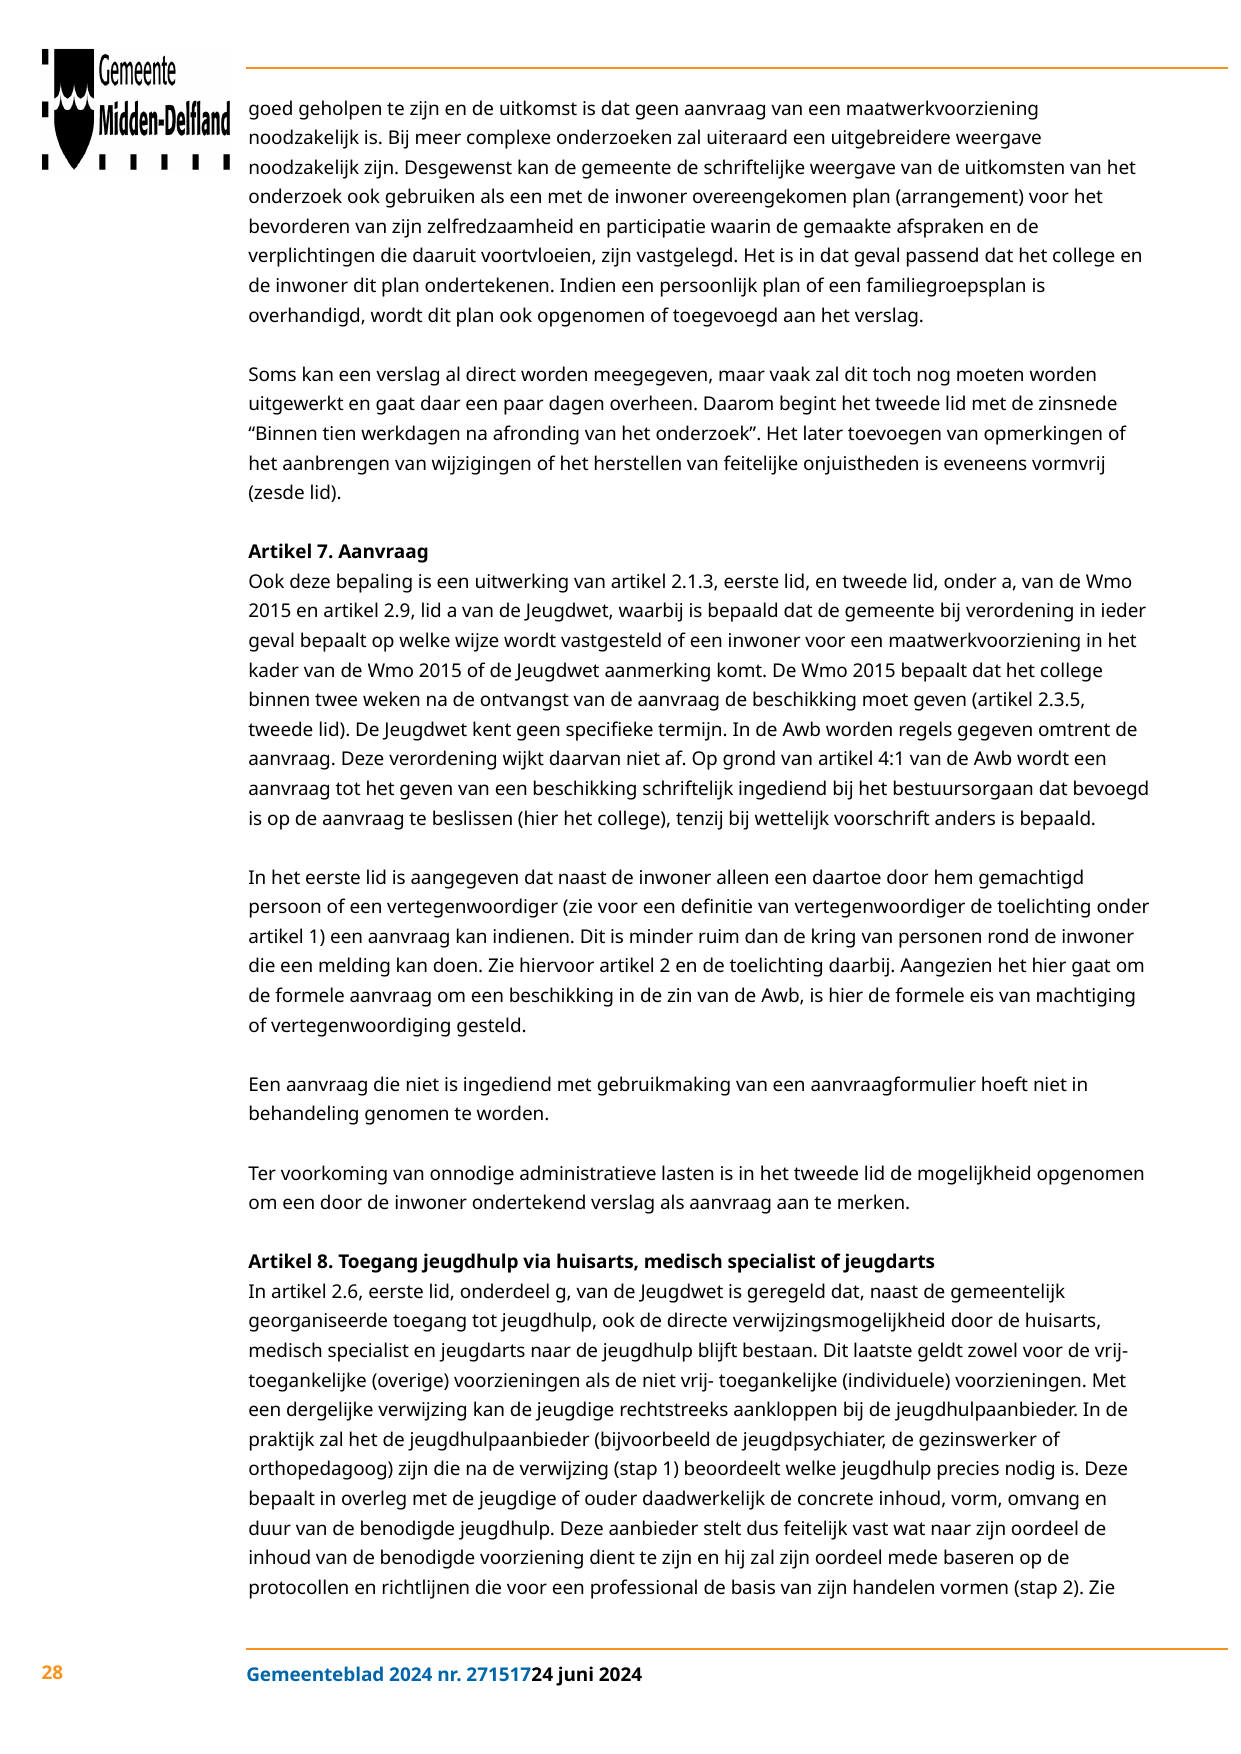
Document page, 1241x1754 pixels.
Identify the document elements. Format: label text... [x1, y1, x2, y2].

text Ook deze bepaling is een uitwerking van artikel 2.1.3, eerste lid, en tweede lid, onder a, van de Wmo 2015 en artikel 2.9, lid a van de Jeugdwet, waarbij is bepaald dat de gemeente bij verordening in ieder geval bepaalt op welke wijze wordt vastgesteld of een inwoner voor een maatwerkvoorziening in het kader van de Wmo 2015 of de Jeugdwet aanmerking komt. De Wmo 2015 bepaalt dat het college binnen twee weken na de ontvangst van de aanvraag de beschikking moet geven (artikel 2.3.5, tweede lid). De Jeugdwet kent geen specifieke termijn. In de Awb worden regels gegeven omtrent de aanvraag. Deze verordening wijkt daarvan niet af. Op grond van artikel 4:1 van de Awb wordt een aanvraag tot het geven van een beschikking schriftelijk ingediend bij het bestuursorgaan dat bevoegd is op de aanvraag te beslissen (hier het college), tenzij bij wettelijk voorschrift anders is bepaald. [248, 568, 1152, 831]
text Een aanvraag die niet is ingediend met gebruikmaking van een aanvraagformulier hoeft niet in behandeling genomen te worden. [248, 1071, 1152, 1126]
text In artikel 2.6, eerste lid, onderdeel g, van de Jeugdwet is geregeld dat, naast de gemeentelijk georganiseerde toegang tot jeugdhulp, ook de directe verwijzingsmogelijkheid door de huisarts, medisch specialist en jeugdarts naar de jeugdhulp blijft bestaan. Dit laatste geldt zowel voor de vrij- toegankelijke (overige) voorzieningen als de niet vrij- toegankelijke (individuele) voorzieningen. Met een dergelijke verwijzing kan de jeugdige rechtstreeks aankloppen bij de jeugdhulpaanbieder. In de praktijk zal het de jeugdhulpaanbieder (bijvoorbeeld de jeugdpsychiater, de gezinswerker of orthopedagoog) zijn die na de verwijzing (stap 1) beoordeelt welke jeugdhulp precies nodig is. Deze bepaalt in overleg met de jeugdige of ouder daadwerkelijk de concrete inhoud, vorm, omvang en duur van de benodigde jeugdhulp. Deze aanbieder stelt dus feitelijk vast wat naar zijn oordeel de inhoud van de benodigde voorziening dient te zijn en hij zal zijn oordeel mede baseren op de protocollen en richtlijnen die voor een professional de basis van zijn handelen vormen (stap 2). Zie [248, 1278, 1152, 1600]
text Soms kan een verslag al direct worden meegegeven, maar vaak zal dit toch nog moeten worden uitgewerkt en gaat daar een paar dagen overheen. Daarom begint het tweede lid met de zinsnede “Binnen tien werkdagen na afronding van het onderzoek”. Het later toevoegen van opmerkingen of het aanbrengen van wijzigingen of het herstellen van feitelijke onjuistheden is eveneens vormvrij (zesde lid). [248, 361, 1152, 505]
picture [41, 47, 231, 172]
text goed geholpen te zijn en de uitkomst is dat geen aanvraag van een maatwerkvoorziening noodzakelijk is. Bij meer complexe onderzoeken zal uiteraard een uitgebreidere weergave noodzakelijk zijn. Desgewenst kan de gemeente de schriftelijke weergave van de uitkomsten van het onderzoek ook gebruiken als een met de inwoner overeengekomen plan (arrangement) voor het bevorderen van zijn zelfredzaamheid en participatie waarin de gemaakte afspraken en de verplichtingen die daaruit voortvloeien, zijn vastgelegd. Het is in dat geval passend dat het college en de inwoner dit plan ondertekenen. Indien een persoonlijk plan of een familiegroepsplan is overhandigd, wordt dit plan ook opgenomen of toegevoegd aan het verslag. [248, 95, 1152, 328]
text Artikel 8. Toegang jeugdhulp via huisarts, medisch specialist of jeugdarts [248, 1248, 1152, 1274]
text In het eerste lid is aangegeven dat naast de inwoner alleen een daartoe door hem gemachtigd persoon of een vertegenwoordiger (zie voor een definitie van vertegenwoordiger de toelichting onder artikel 1) een aanvraag kan indienen. Dit is minder ruim dan de kring van personen rond de inwoner die een melding kan doen. Zie hiervoor artikel 2 en de toelichting daarbij. Aangezien het hier gaat om de formele aanvraag om een beschikking in de zin van de Awb, is hier de formele eis van machtiging of vertegenwoordiging gesteld. [248, 864, 1152, 1038]
text Ter voorkoming van onnodige administratieve lasten is in het tweede lid de mogelijkheid opgenomen om een door de inwoner ondertekend verslag als aanvraag aan te merken. [248, 1160, 1152, 1215]
text Artikel 7. Aanvraag [248, 538, 1152, 564]
